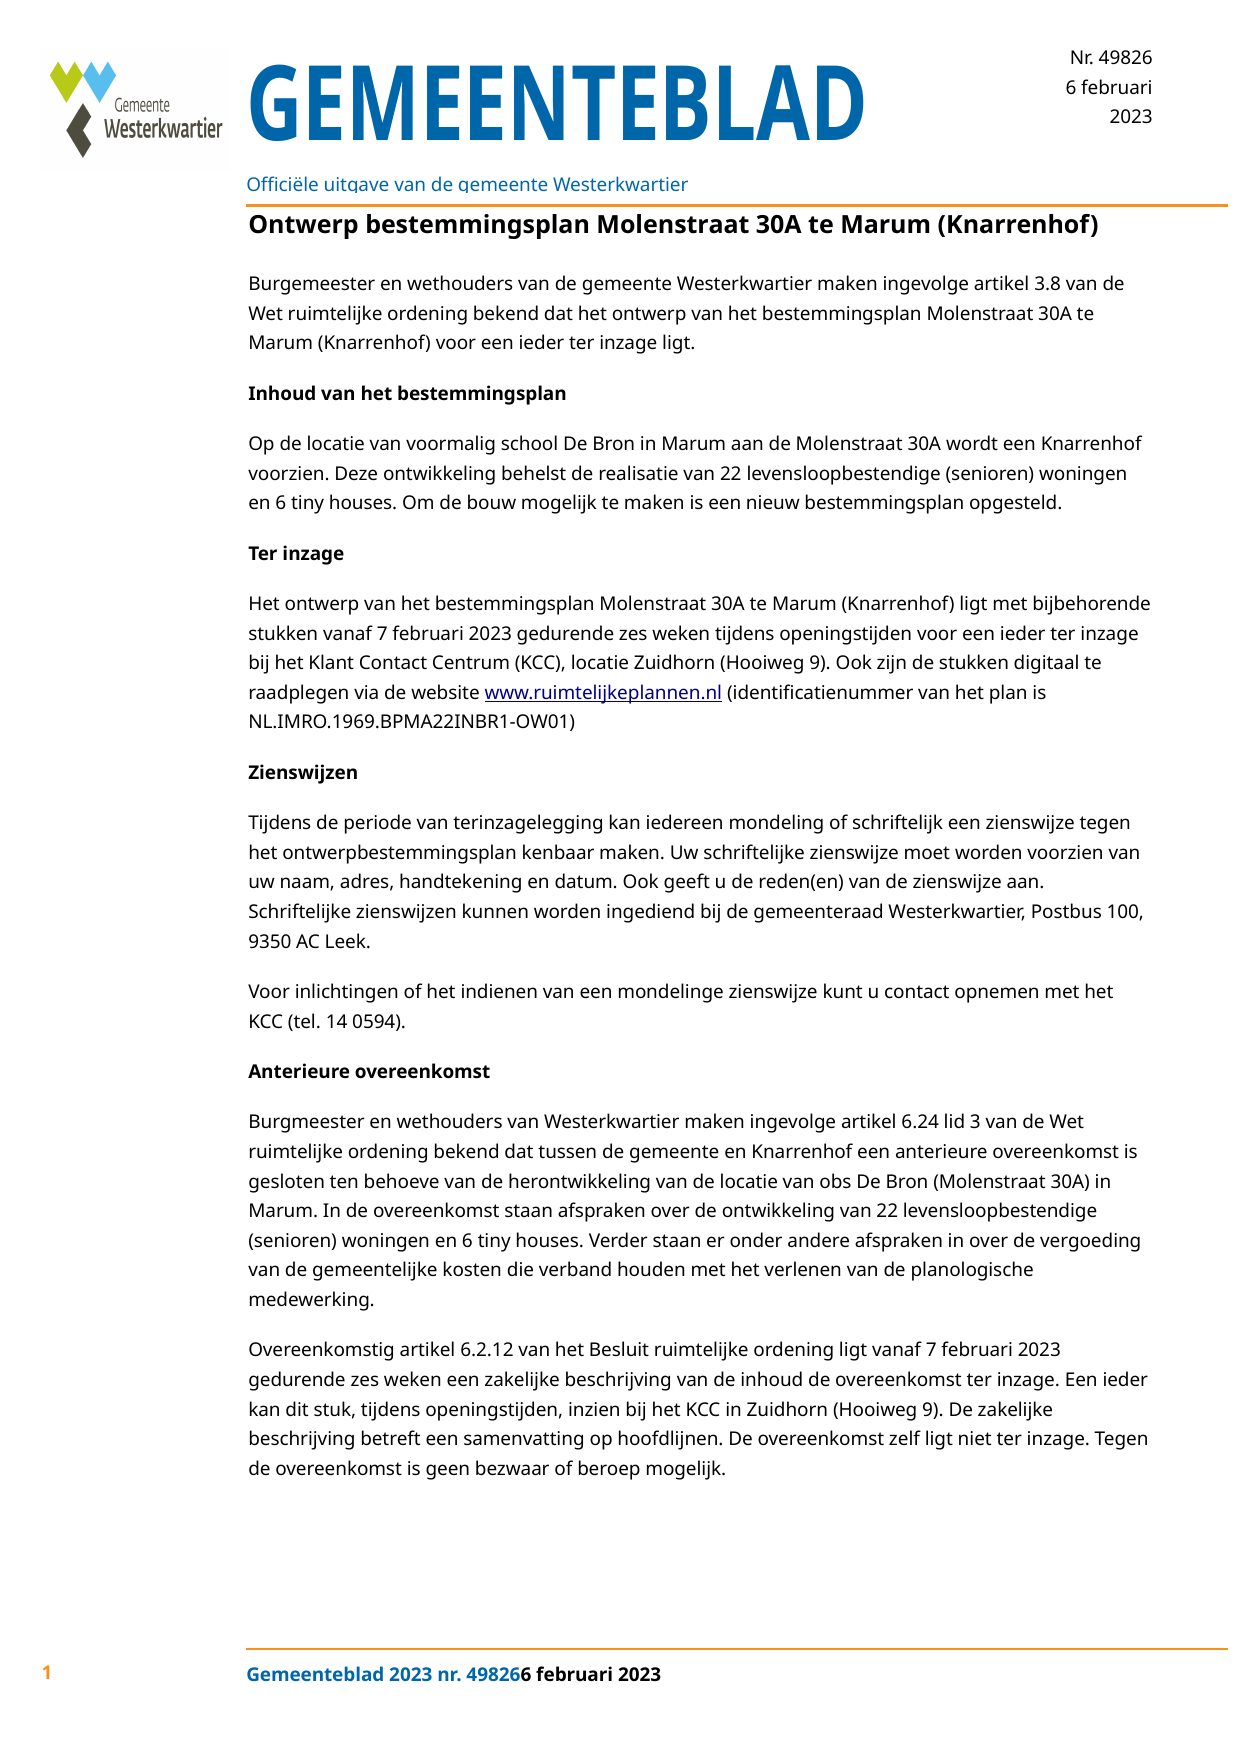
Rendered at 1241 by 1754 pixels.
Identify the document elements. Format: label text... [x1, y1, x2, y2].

text Anterieure overeenkomst [248, 1058, 1152, 1084]
text Burgmeester en wethouders van Westerkwartier maken ingevolge artikel 6.24 lid 3 van de Wet ruimtelijke ordening bekend dat tussen de gemeente en Knarrenhof een anterieure overeenkomst is gesloten ten behoeve van de herontwikkeling van de locatie van obs De Bron (Molenstraat 30A) in Marum. In de overeenkomst staan afspraken over de ontwikkeling van 22 levensloopbestendige (senioren) woningen en 6 tiny houses. Verder staan er onder andere afspraken in over de vergoeding van de gemeentelijke kosten die verband houden met het verlenen van de planologische medewerking. [248, 1109, 1152, 1312]
text Het ontwerp van het bestemmingsplan Molenstraat 30A te Marum (Knarrenhof) ligt met bijbehorende stukken vanaf 7 februari 2023 gedurende zes weken tijdens openingstijden voor een ieder ter inzage bij het Klant Contact Centrum (KCC), locatie Zuidhorn (Hooiweg 9). Ook zijn de stukken digitaal te raadplegen via de website www.ruimtelijkeplannen.nl (identificatienummer van het plan is NL.IMRO.1969.BPMA22INBR1-OW01) [248, 590, 1152, 734]
text Op de locatie van voormalig school De Bron in Marum aan de Molenstraat 30A wordt een Knarrenhof voorzien. Deze ontwikkeling behelst de realisatie van 22 levensloopbestendige (senioren) woningen en 6 tiny houses. Om de bouw mogelijk te maken is een nieuw bestemmingsplan opgesteld. [248, 430, 1152, 515]
picture [41, 47, 231, 172]
text Voor inlichtingen of het indienen van een mondelinge zienswijze kunt u contact opnemen met het KCC (tel. 14 0594). [248, 978, 1152, 1033]
text Burgemeester en wethouders van de gemeente Westerkwartier maken ingevolge artikel 3.8 van de Wet ruimtelijke ordening bekend dat het ontwerp van het bestemmingsplan Molenstraat 30A te Marum (Knarrenhof) voor een ieder ter inzage ligt. [248, 270, 1152, 355]
text Tijdens de periode van terinzagelegging kan iedereen mondeling of schriftelijk een zienswijze tegen het ontwerpbestemmingsplan kenbaar maken. Uw schriftelijke zienswijze moet worden voorzien van uw naam, adres, handtekening en datum. Ook geeft u de reden(en) van de zienswijze aan. Schriftelijke zienswijzen kunnen worden ingediend bij de gemeenteraad Westerkwartier, Postbus 100, 9350 AC Leek. [248, 809, 1152, 953]
text Zienswijzen [248, 759, 1152, 785]
text Overeenkomstig artikel 6.2.12 van het Besluit ruimtelijke ordening ligt vanaf 7 februari 2023 gedurende zes weken een zakelijke beschrijving van de inhoud de overeenkomst ter inzage. Een ieder kan dit stuk, tijdens openingstijden, inzien bij het KCC in Zuidhorn (Hooiweg 9). De zakelijke beschrijving betreft een samenvatting op hoofdlijnen. De overeenkomst zelf ligt niet ter inzage. Tegen de overeenkomst is geen bezwaar of beroep mogelijk. [248, 1337, 1152, 1481]
text Ter inzage [248, 540, 1152, 566]
text Ontwerp bestemmingsplan Molenstraat 30A te Marum (Knarrenhof) [248, 207, 1152, 241]
text Inhoud van het bestemmingsplan [248, 380, 1152, 406]
